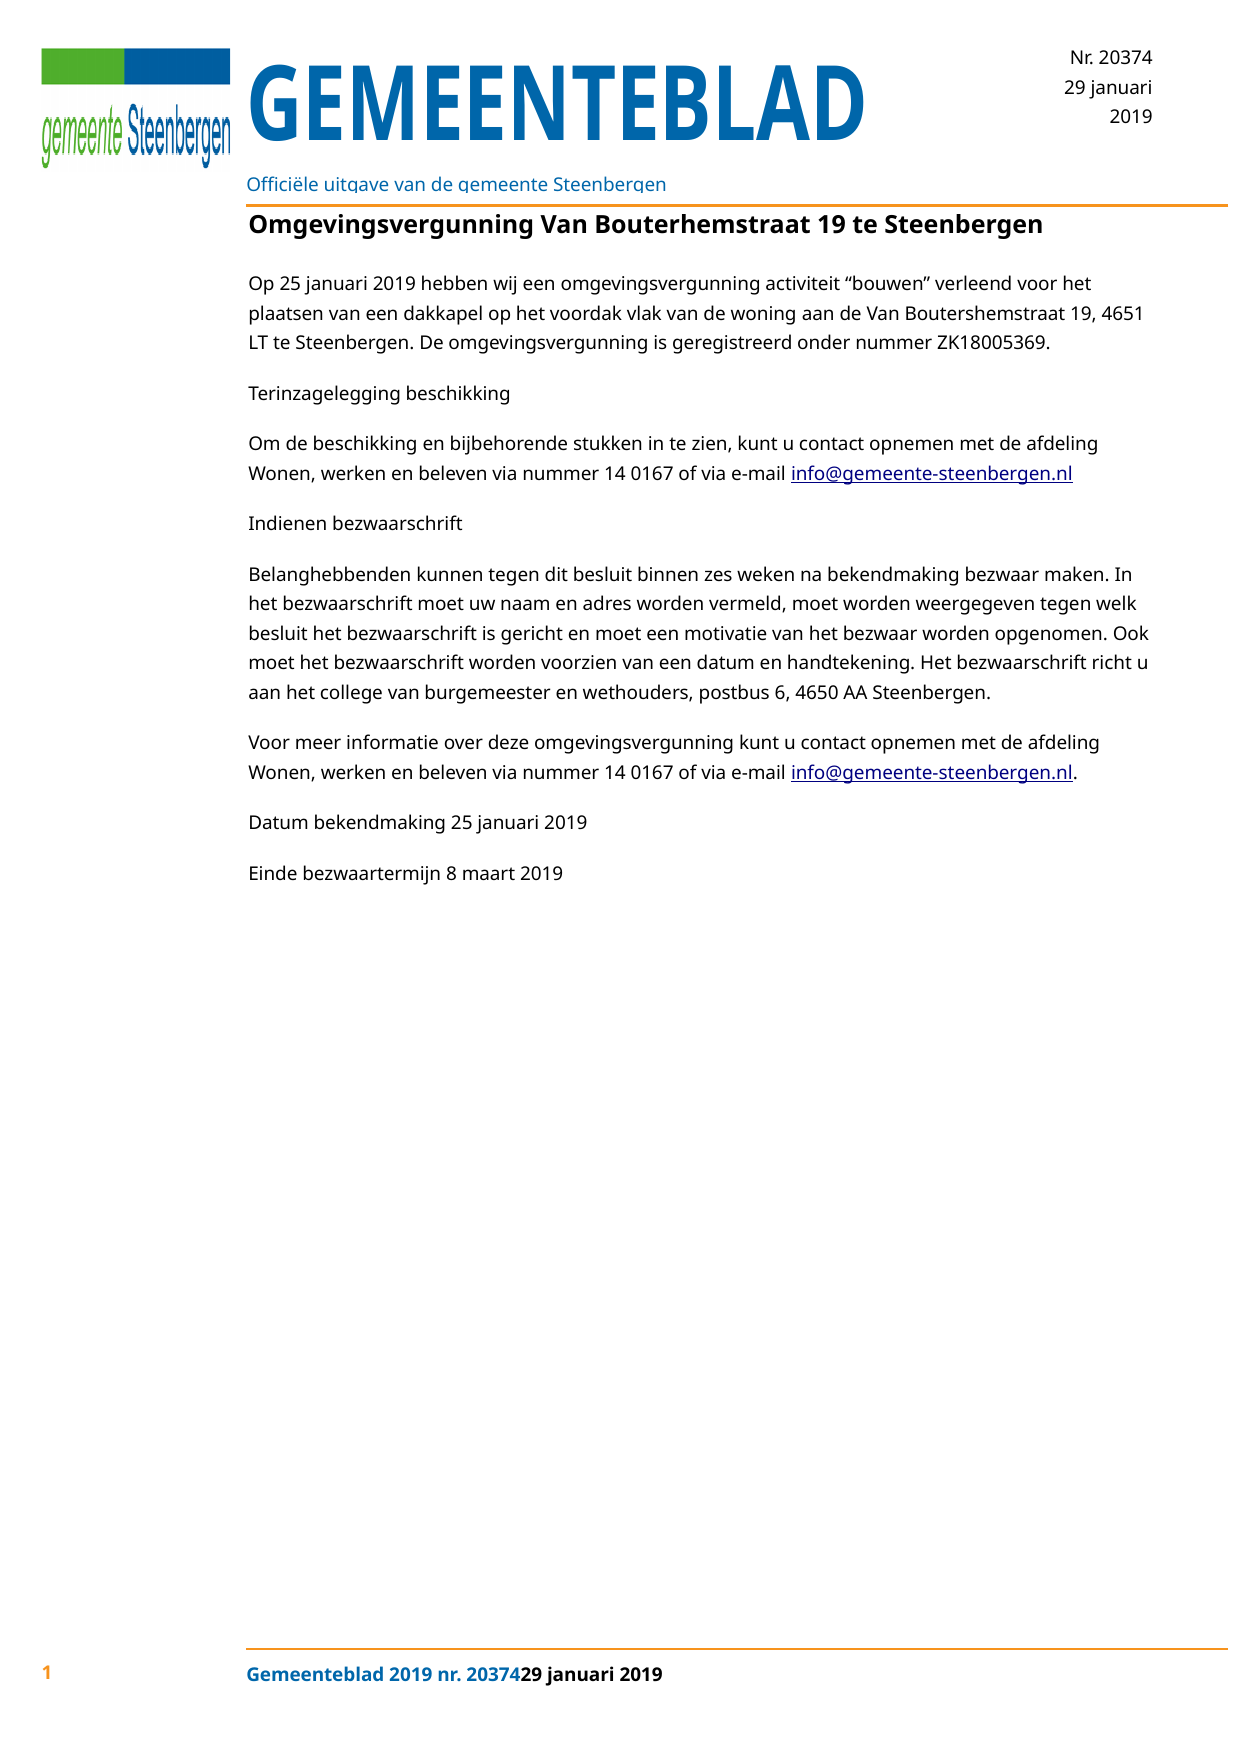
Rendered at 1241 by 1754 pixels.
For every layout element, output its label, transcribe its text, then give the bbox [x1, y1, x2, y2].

text Terinzagelegging beschikking [248, 380, 1152, 406]
text Indienen bezwaarschrift [248, 510, 1152, 536]
text Datum bekendmaking 25 januari 2019 [248, 809, 1152, 835]
text Belanghebbenden kunnen tegen dit besluit binnen zes weken na bekendmaking bezwaar maken. In het bezwaarschrift moet uw naam en adres worden vermeld, moet worden weergegeven tegen welk besluit het bezwaarschrift is gericht en moet een motivatie van het bezwaar worden opgenomen. Ook moet het bezwaarschrift worden voorzien van een datum en handtekening. Het bezwaarschrift richt u aan het college van burgemeester en wethouders, postbus 6, 4650 AA Steenbergen. [248, 561, 1152, 705]
text Voor meer informatie over deze omgevingsvergunning kunt u contact opnemen met de afdeling Wonen, werken en beleven via nummer 14 0167 of via e-mail info@gemeente-steenbergen.nl. [248, 729, 1152, 785]
text Om de beschikking en bijbehorende stukken in te zien, kunt u contact opnemen met de afdeling Wonen, werken en beleven via nummer 14 0167 of via e-mail info@gemeente-steenbergen.nl [248, 430, 1152, 486]
text Omgevingsvergunning Van Bouterhemstraat 19 te Steenbergen [248, 207, 1152, 241]
text Einde bezwaartermijn 8 maart 2019 [248, 860, 1152, 886]
text Op 25 januari 2019 hebben wij een omgevingsvergunning activiteit “bouwen” verleend voor het plaatsen van een dakkapel op het voordak vlak van de woning aan de Van Boutershemstraat 19, 4651 LT te Steenbergen. De omgevingsvergunning is geregistreerd onder nummer ZK18005369. [248, 270, 1152, 355]
picture [41, 47, 231, 172]
